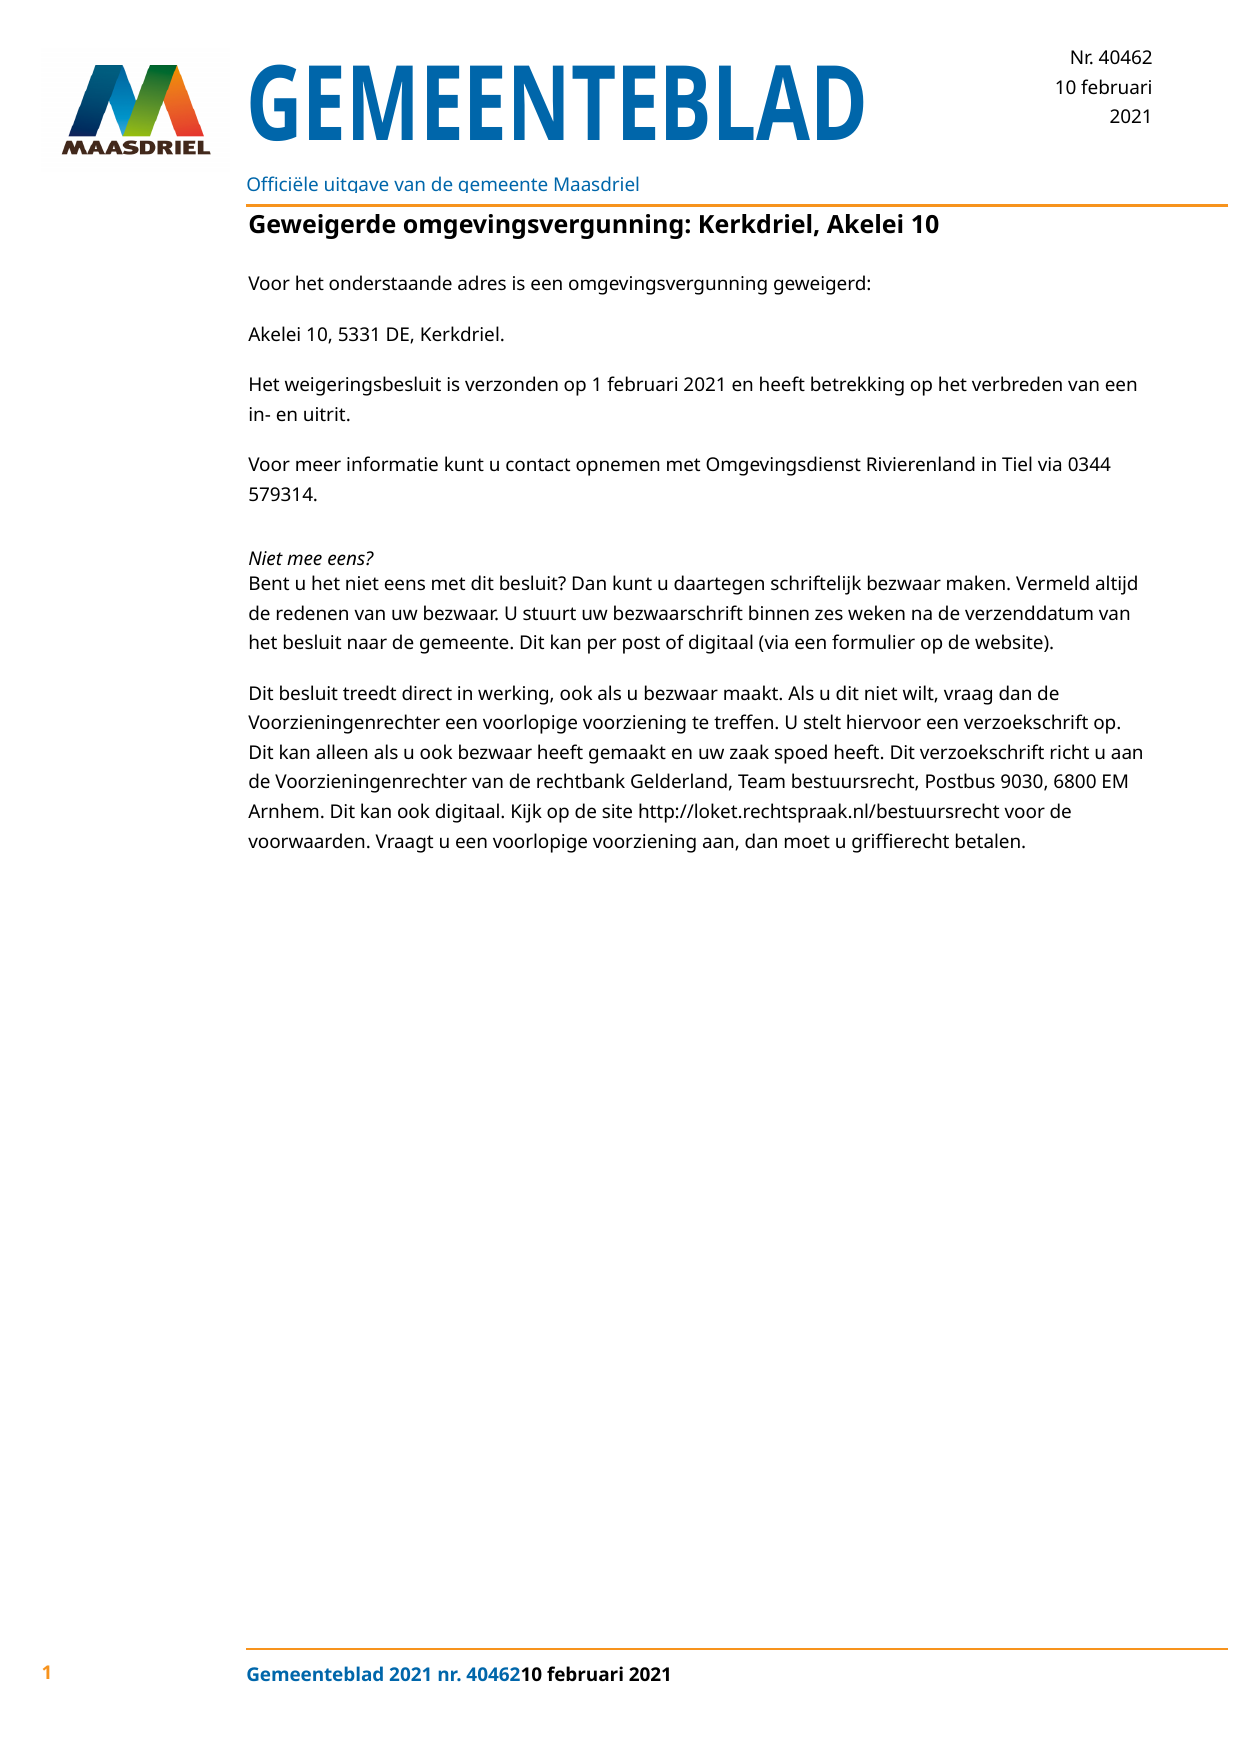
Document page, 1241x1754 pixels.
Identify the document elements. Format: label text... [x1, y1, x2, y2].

picture [41, 47, 231, 172]
text Akelei 10, 5331 DE, Kerkdriel. [248, 321, 1152, 346]
text Voor meer informatie kunt u contact opnemen met Omgevingsdienst Rivierenland in Tiel via 0344 579314. [248, 451, 1152, 506]
text Bent u het niet eens met dit besluit? Dan kunt u daartegen schriftelijk bezwaar maken. Vermeld altijd de redenen van uw bezwaar. U stuurt uw bezwaarschrift binnen zes weken na de verzenddatum van het besluit naar de gemeente. Dit kan per post of digitaal (via een formulier op de website). [248, 570, 1152, 655]
text Het weigeringsbesluit is verzonden op 1 februari 2021 en heeft betrekking op het verbreden van een in- en uitrit. [248, 371, 1152, 426]
text Geweigerde omgevingsvergunning: Kerkdriel, Akelei 10 [248, 207, 1152, 241]
text Dit besluit treedt direct in werking, ook als u bezwaar maakt. Als u dit niet wilt, vraag dan de Voorzieningenrechter een voorlopige voorziening te treffen. U stelt hiervoor een verzoekschrift op. Dit kan alleen als u ook bezwaar heeft gemaakt en uw zaak spoed heeft. Dit verzoekschrift richt u aan de Voorzieningenrechter van de rechtbank Gelderland, Team bestuursrecht, Postbus 9030, 6800 EM Arnhem. Dit kan ook digitaal. Kijk op de site http://loket.rechtspraak.nl/bestuursrecht voor de voorwaarden. Vraagt u een voorlopige voorziening aan, dan moet u griffierecht betalen. [248, 680, 1152, 854]
text Niet mee eens? [248, 545, 1152, 570]
text Voor het onderstaande adres is een omgevingsvergunning geweigerd: [248, 270, 1152, 296]
